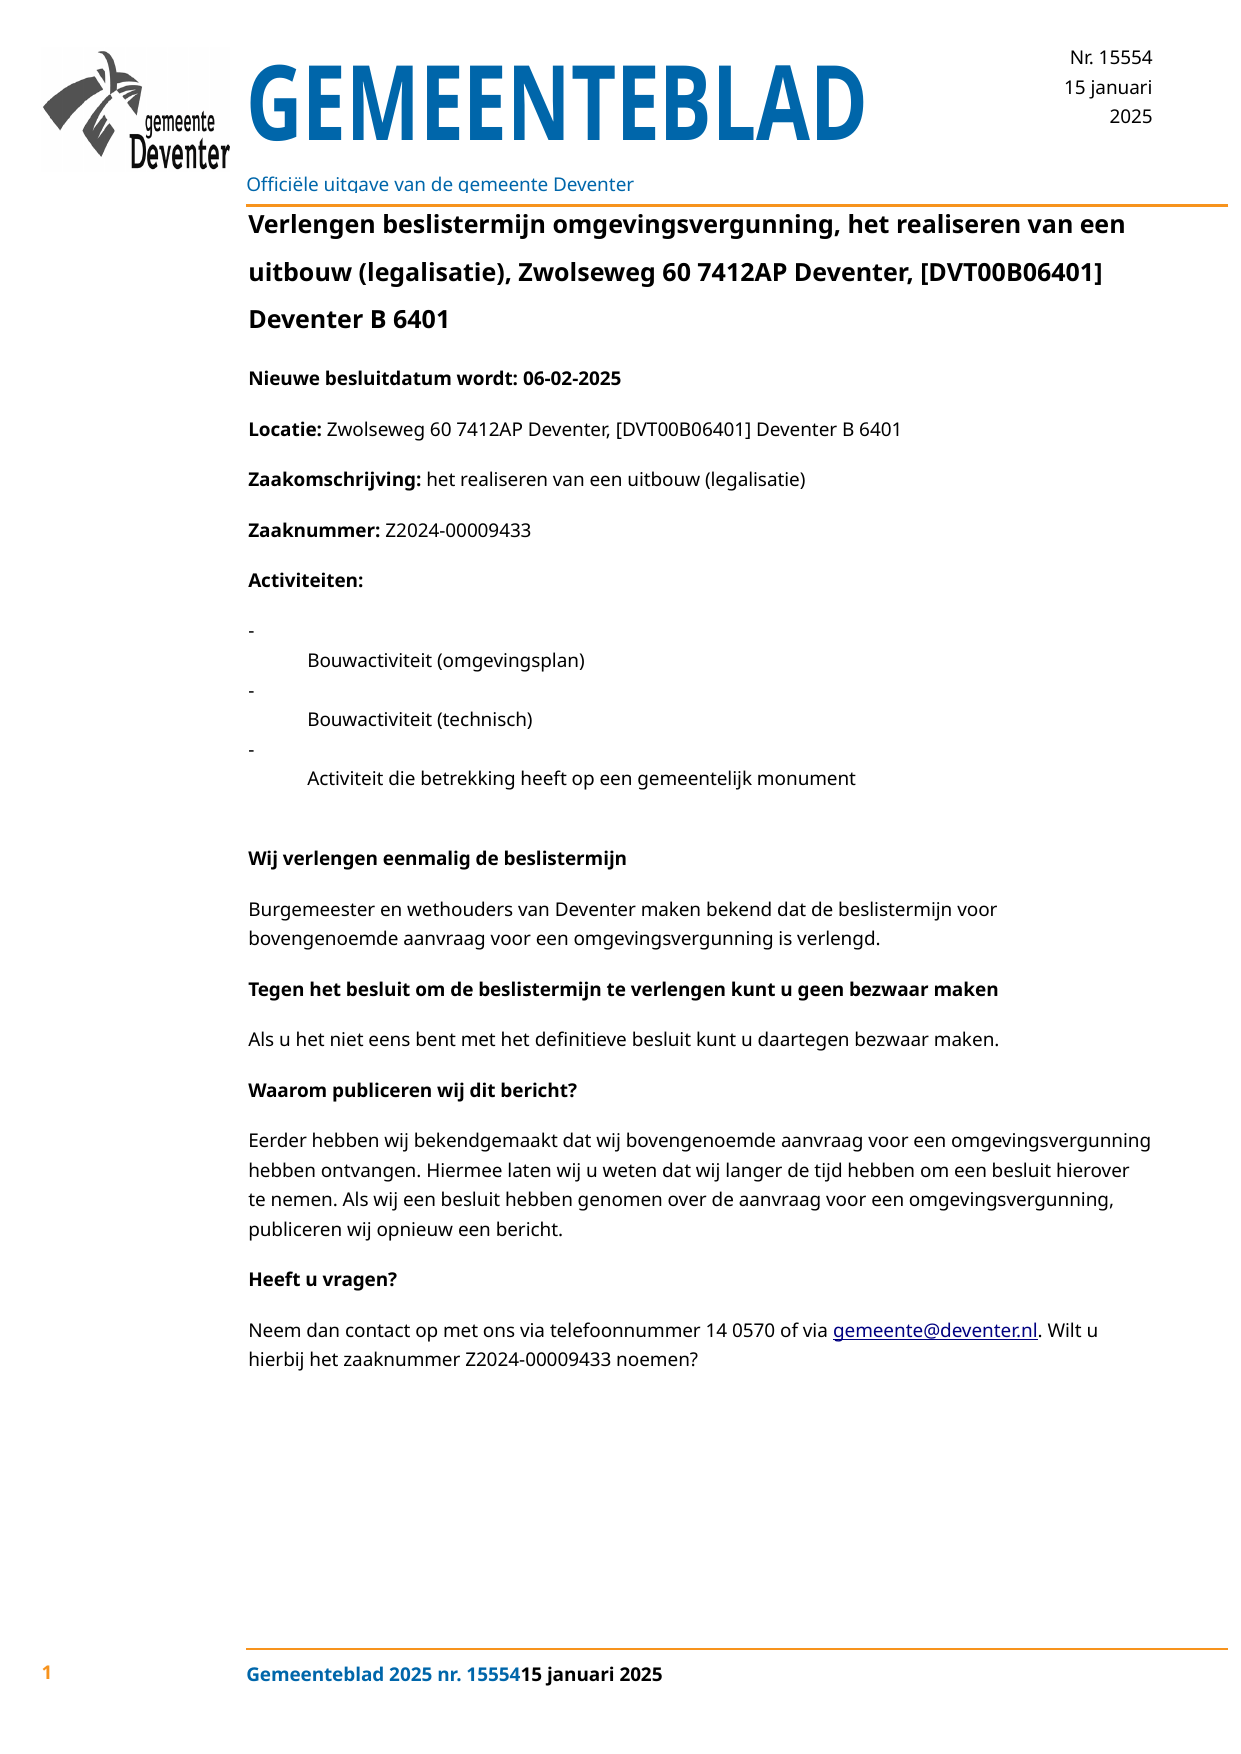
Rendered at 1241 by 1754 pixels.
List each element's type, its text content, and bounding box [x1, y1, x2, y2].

text Wij verlengen eenmalig de beslistermijn [248, 846, 1152, 871]
list Activiteit die betrekking heeft op een gemeentelijk monument [248, 766, 1152, 791]
text Burgemeester en wethouders van Deventer maken bekend dat de beslistermijn voor bovengenoemde aanvraag voor een omgevingsvergunning is verlengd. [248, 896, 1152, 951]
list Bouwactiviteit (omgevingsplan) [248, 647, 1152, 673]
text Nieuwe besluitdatum wordt: 06-02-2025 [248, 366, 1152, 391]
text Waarom publiceren wij dit bericht? [248, 1077, 1152, 1102]
text Verlengen beslistermijn omgevingsvergunning, het realiseren van een uitbouw (legalisatie), Zwolseweg 60 7412AP Deventer, [DVT00B06401] Deventer B 6401 [248, 207, 1152, 336]
list Bouwactiviteit (technisch) [248, 706, 1152, 732]
text Zaaknummer: Z2024-00009433 [248, 517, 1152, 542]
text Heeft u vragen? [248, 1266, 1152, 1292]
text Neem dan contact op met ons via telefoonnummer 14 0570 of via gemeente@deventer.nl. Wilt u hierbij het zaaknummer Z2024-00009433 noemen? [248, 1317, 1152, 1372]
text Tegen het besluit om de beslistermijn te verlengen kunt u geen bezwaar maken [248, 976, 1152, 1002]
text Als u het niet eens bent met het definitieve besluit kunt u daartegen bezwaar maken. [248, 1026, 1152, 1052]
text Eerder hebben wij bekendgemaakt dat wij bovengenoemde aanvraag voor een omgevingsvergunning hebben ontvangen. Hiermee laten wij u weten dat wij langer de tijd hebben om een besluit hierover te nemen. Als wij een besluit hebben genomen over de aanvraag voor een omgevingsvergunning, publiceren wij opnieuw een bericht. [248, 1127, 1152, 1242]
text Locatie: Zwolseweg 60 7412AP Deventer, [DVT00B06401] Deventer B 6401 [248, 416, 1152, 442]
text Activiteiten: [248, 567, 1152, 593]
text Zaakomschrijving: het realiseren van een uitbouw (legalisatie) [248, 466, 1152, 492]
picture [41, 47, 231, 172]
